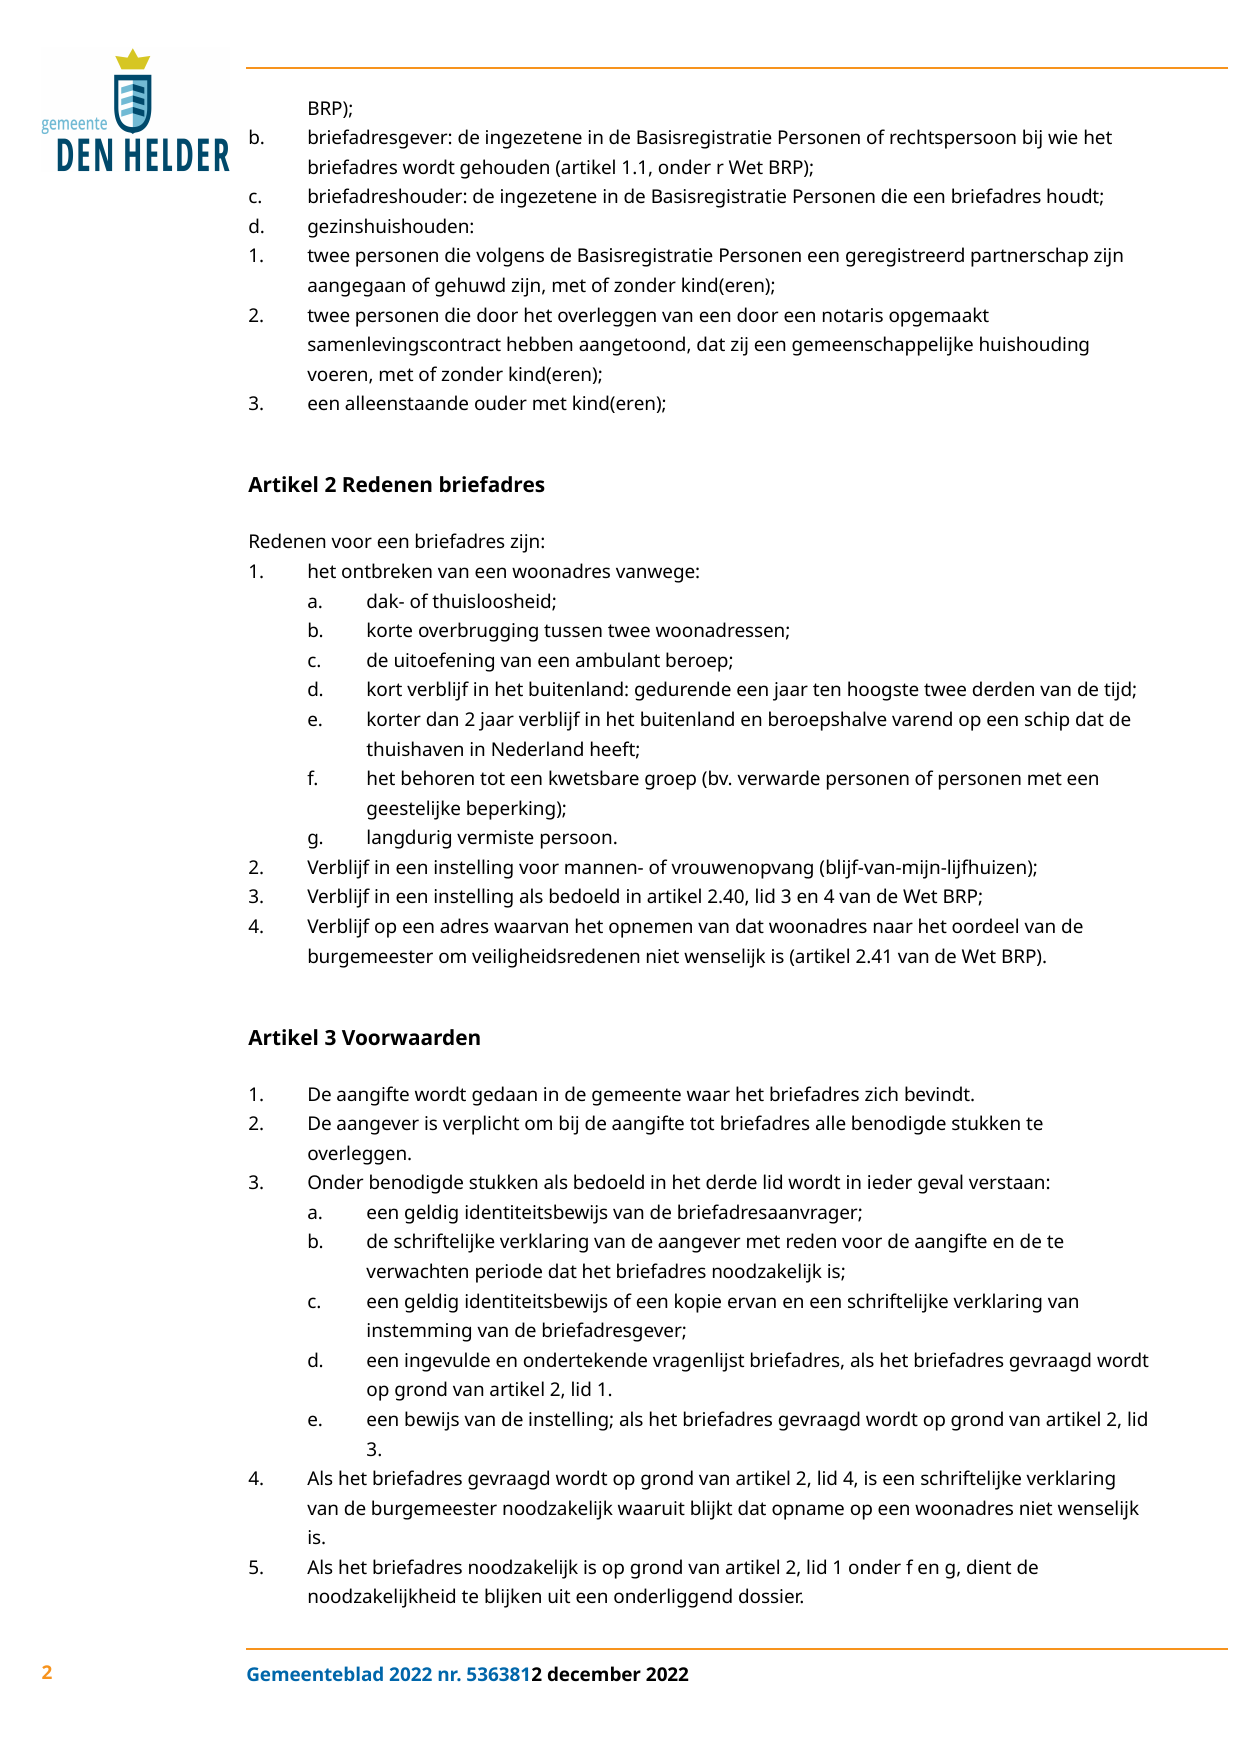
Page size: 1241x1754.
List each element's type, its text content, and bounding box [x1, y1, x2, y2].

picture [63, 144, 68, 165]
text Artikel 3 Voorwaarden [248, 1023, 1152, 1051]
list Als het briefadres noodzakelijk is op grond van artikel 2, lid 1 onder f en g, dient de noodzakelijkheid te blijken uit een onderliggend dossier. [248, 1554, 1152, 1609]
list het ontbreken van een woonadres vanwege: [248, 558, 1152, 584]
list de uitoefening van een ambulant beroep; [307, 647, 1152, 673]
list een alleenstaande ouder met kind(eren); [248, 391, 1152, 416]
list briefadresgever: de ingezetene in de Basisregistratie Personen of rechtspersoon bij wie het briefadres wordt gehouden (artikel 1.1, onder r Wet BRP); [248, 124, 1152, 180]
list een geldig identiteitsbewijs van de briefadresaanvrager; [307, 1199, 1152, 1225]
list BRP); [248, 95, 1152, 121]
list een ingevulde en ondertekende vragenlijst briefadres, als het briefadres gevraagd wordt op grond van artikel 2, lid 1. [307, 1347, 1152, 1402]
list langdurig vermiste persoon. [307, 824, 1152, 850]
list korte overbrugging tussen twee woonadressen; [307, 617, 1152, 643]
list De aangifte wordt gedaan in de gemeente waar het briefadres zich bevindt. [248, 1081, 1152, 1107]
list gezinshuishouden: [248, 213, 1152, 239]
picture [41, 47, 231, 172]
picture [220, 160, 224, 172]
picture [130, 157, 135, 172]
list Als het briefadres gevraagd wordt op grond van artikel 2, lid 4, is een schriftelijke verklaring van de burgemeester noodzakelijk waaruit blijkt dat opname op een woonadres niet wenselijk is. [248, 1465, 1152, 1550]
list De aangever is verplicht om bij de aangifte tot briefadres alle benodigde stukken te overleggen. [248, 1110, 1152, 1166]
list een bewijs van de instelling; als het briefadres gevraagd wordt op grond van artikel 2, lid 3. [307, 1406, 1152, 1462]
picture [182, 144, 187, 165]
list het behoren tot een kwetsbare groep (bv. verwarde personen of personen met een geestelijke beperking); [307, 765, 1152, 821]
text Redenen voor een briefadres zijn: [248, 529, 1152, 554]
picture [100, 154, 106, 172]
list een geldig identiteitsbewijs of een kopie ervan en een schriftelijke verklaring van instemming van de briefadresgever; [307, 1288, 1152, 1343]
list twee personen die volgens de Basisregistratie Personen een geregistreerd partnerschap zijn aangegaan of gehuwd zijn, met of zonder kind(eren); [248, 243, 1152, 298]
list dak- of thuisloosheid; [307, 588, 1152, 613]
list de schriftelijke verklaring van de aangever met reden voor de aangifte en de te verwachten periode dat het briefadres noodzakelijk is; [307, 1229, 1152, 1284]
list kort verblijf in het buitenland: gedurende een jaar ten hoogste twee derden van de tijd; [307, 677, 1152, 702]
list Verblijf in een instelling voor mannen- of vrouwenopvang (blijf-van-mijn-lijfhuizen); [248, 854, 1152, 880]
list korter dan 2 jaar verblijf in het buitenland en beroepshalve varend op een schip dat de thuishaven in Nederland heeft; [307, 706, 1152, 761]
list briefadreshouder: de ingezetene in de Basisregistratie Personen die een briefadres houdt; [248, 183, 1152, 209]
list Verblijf op een adres waarvan het opnemen van dat woonadres naar het oordeel van de burgemeester om veiligheidsredenen niet wenselijk is (artikel 2.41 van de Wet BRP). [248, 913, 1152, 968]
text Artikel 2 Redenen briefadres [248, 471, 1152, 499]
list twee personen die door het overleggen van een door een notaris opgemaakt samenlevingscontract hebben aangetoond, dat zij een gemeenschappelijke huishouding voeren, met of zonder kind(eren); [248, 302, 1152, 387]
list Onder benodigde stukken als bedoeld in het derde lid wordt in ieder geval verstaan: [248, 1169, 1152, 1195]
list Verblijf in een instelling als bedoeld in artikel 2.40, lid 3 en 4 van de Wet BRP; [248, 884, 1152, 909]
